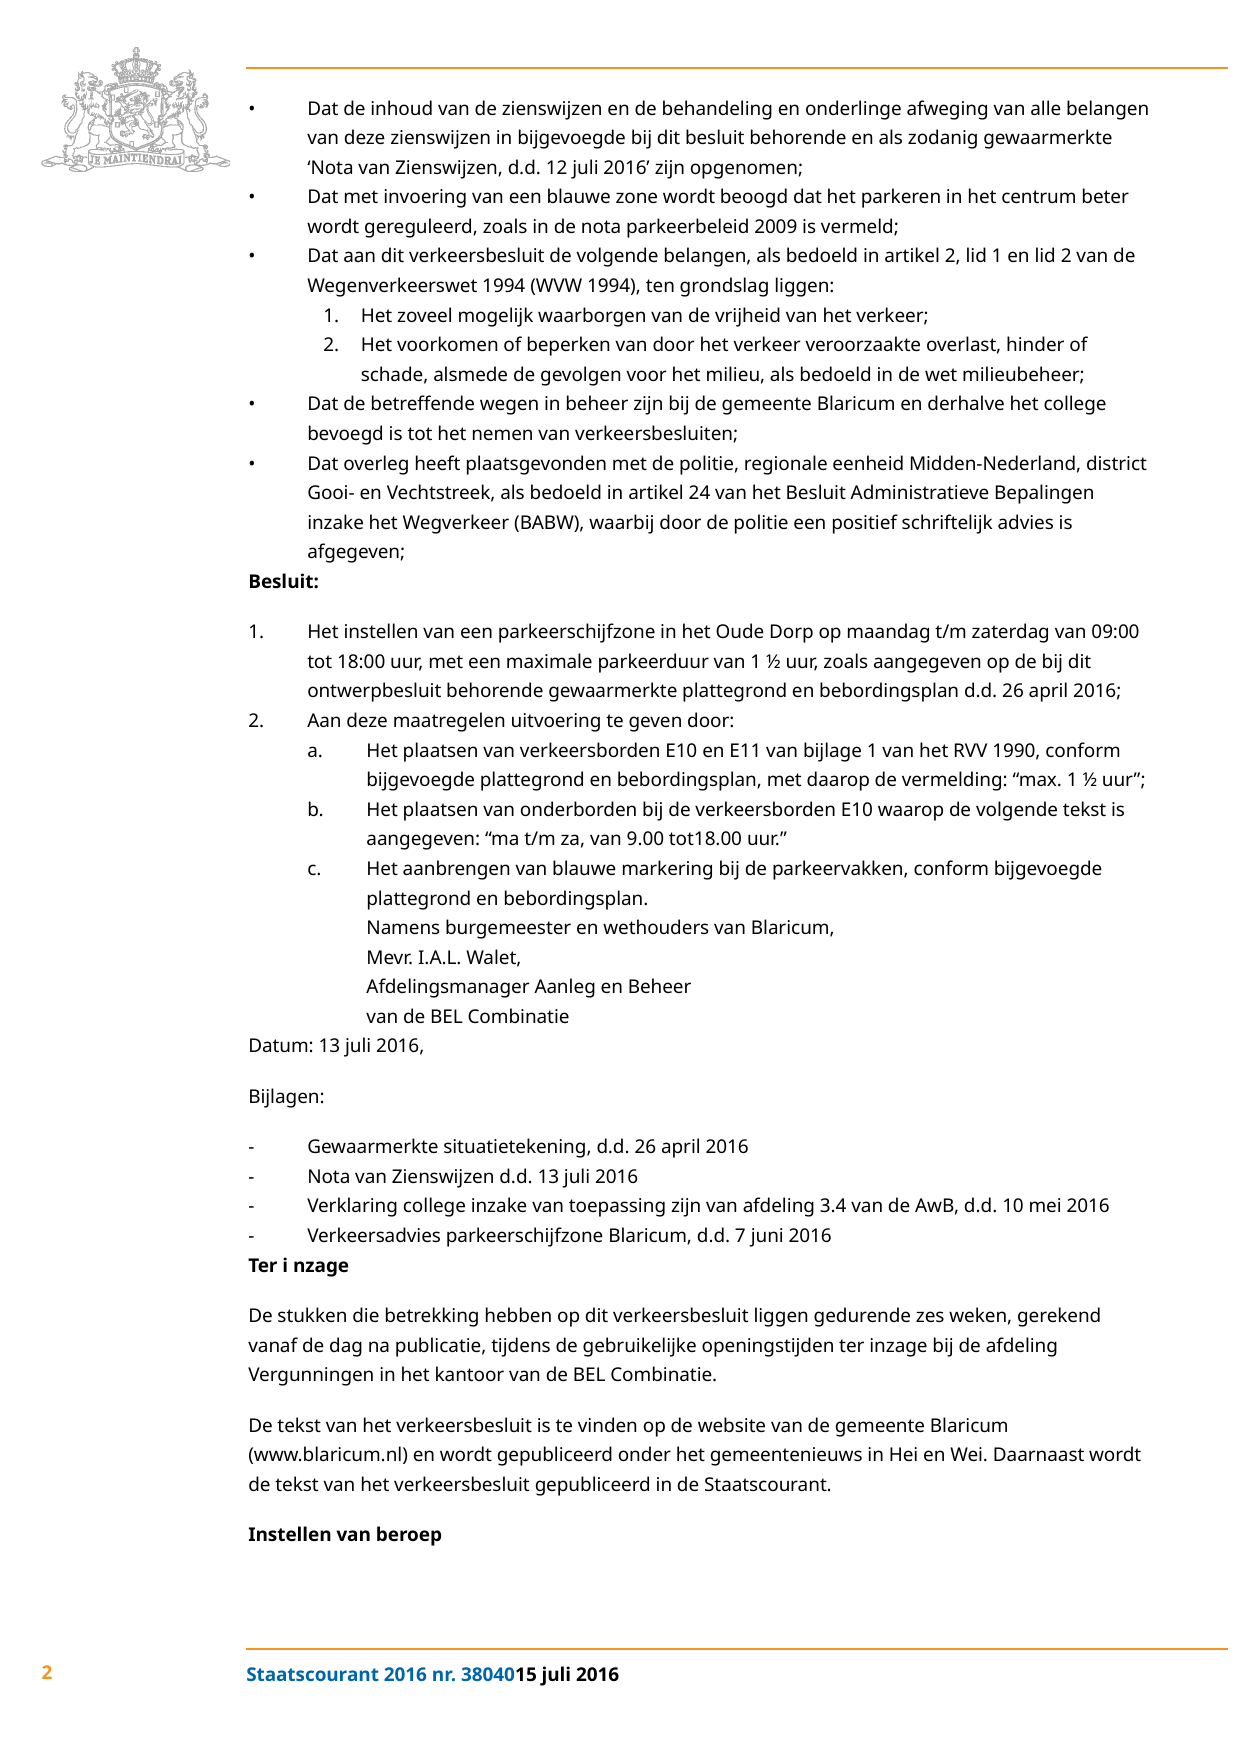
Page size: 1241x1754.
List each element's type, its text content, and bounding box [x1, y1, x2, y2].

list Dat met invoering van een blauwe zone wordt beoogd dat het parkeren in het centrum beter wordt gereguleerd, zoals in de nota parkeerbeleid 2009 is vermeld; [248, 183, 1152, 239]
list Dat de betreffende wegen in beheer zijn bij de gemeente Blaricum en derhalve het college bevoegd is tot het nemen van verkeersbesluiten; [248, 391, 1152, 446]
list Het plaatsen van onderborden bij de verkeersborden E10 waarop de volgende tekst is aangegeven: “ma t/m za, van 9.00 tot18.00 uur.” [307, 796, 1152, 851]
list Dat aan dit verkeersbesluit de volgende belangen, als bedoeld in artikel 2, lid 1 en lid 2 van de Wegenverkeerswet 1994 (WVW 1994), ten grondslag liggen: [248, 243, 1152, 298]
list Dat overleg heeft plaatsgevonden met de politie, regionale eenheid Midden-Nederland, district Gooi- en Vechtstreek, als bedoeld in artikel 24 van het Besluit Administratieve Bepalingen inzake het Wegverkeer (BABW), waarbij door de politie een positief schriftelijk advies is afgegeven; [248, 450, 1152, 564]
list Het instellen van een parkeerschijfzone in het Oude Dorp op maandag t/m zaterdag van 09:00 tot 18:00 uur, met een maximale parkeerduur van 1 ½ uur, zoals aangegeven op de bij dit ontwerpbesluit behorende gewaarmerkte plattegrond en bebordingsplan d.d. 26 april 2016; [248, 618, 1152, 703]
text De stukken die betrekking hebben op dit verkeersbesluit liggen gedurende zes weken, gerekend vanaf de dag na publicatie, tijdens de gebruikelijke openingstijden ter inzage bij de afdeling Vergunningen in het kantoor van de BEL Combinatie. [248, 1302, 1152, 1387]
list Nota van Zienswijzen d.d. 13 juli 2016 [248, 1163, 1152, 1189]
list Dat de inhoud van de zienswijzen en de behandeling en onderlinge afweging van alle belangen van deze zienswijzen in bijgevoegde bij dit besluit behorende en als zodanig gewaarmerkte ‘Nota van Zienswijzen, d.d. 12 juli 2016’ zijn opgenomen; [248, 95, 1152, 180]
picture [41, 47, 231, 172]
list van de BEL Combinatie [307, 1003, 1152, 1029]
list Het voorkomen of beperken van door het verkeer veroorzaakte overlast, hinder of schade, alsmede de gevolgen voor het milieu, als bedoeld in de wet milieubeheer; [323, 331, 1152, 387]
text Bijlagen: [248, 1083, 1152, 1109]
list Aan deze maatregelen uitvoering te geven door: [248, 707, 1152, 733]
list Namens burgemeester en wethouders van Blaricum, [307, 914, 1152, 940]
list Mevr. I.A.L. Walet, [307, 944, 1152, 970]
list Gewaarmerkte situatietekening, d.d. 26 april 2016 [248, 1133, 1152, 1159]
text Ter i nzage [248, 1252, 1152, 1278]
list Afdelingsmanager Aanleg en Beheer [307, 973, 1152, 999]
list Het plaatsen van verkeersborden E10 en E11 van bijlage 1 van het RVV 1990, conform bijgevoegde plattegrond en bebordingsplan, met daarop de vermelding: “max. 1 ½ uur”; [307, 737, 1152, 792]
list Het zoveel mogelijk waarborgen van de vrijheid van het verkeer; [323, 302, 1152, 328]
list Verklaring college inzake van toepassing zijn van afdeling 3.4 van de AwB, d.d. 10 mei 2016 [248, 1193, 1152, 1218]
text De tekst van het verkeersbesluit is te vinden op de website van de gemeente Blaricum (www.blaricum.nl) en wordt gepubliceerd onder het gemeentenieuws in Hei en Wei. Daarnaast wordt de tekst van het verkeersbesluit gepubliceerd in de Staatscourant. [248, 1412, 1152, 1497]
text Besluit: [248, 568, 1152, 594]
list Het aanbrengen van blauwe markering bij de parkeervakken, conform bijgevoegde plattegrond en bebordingsplan. [307, 855, 1152, 911]
list Verkeersadvies parkeerschijfzone Blaricum, d.d. 7 juni 2016 [248, 1222, 1152, 1248]
text Instellen van beroep [248, 1521, 1152, 1547]
text Datum: 13 juli 2016, [248, 1033, 1152, 1058]
